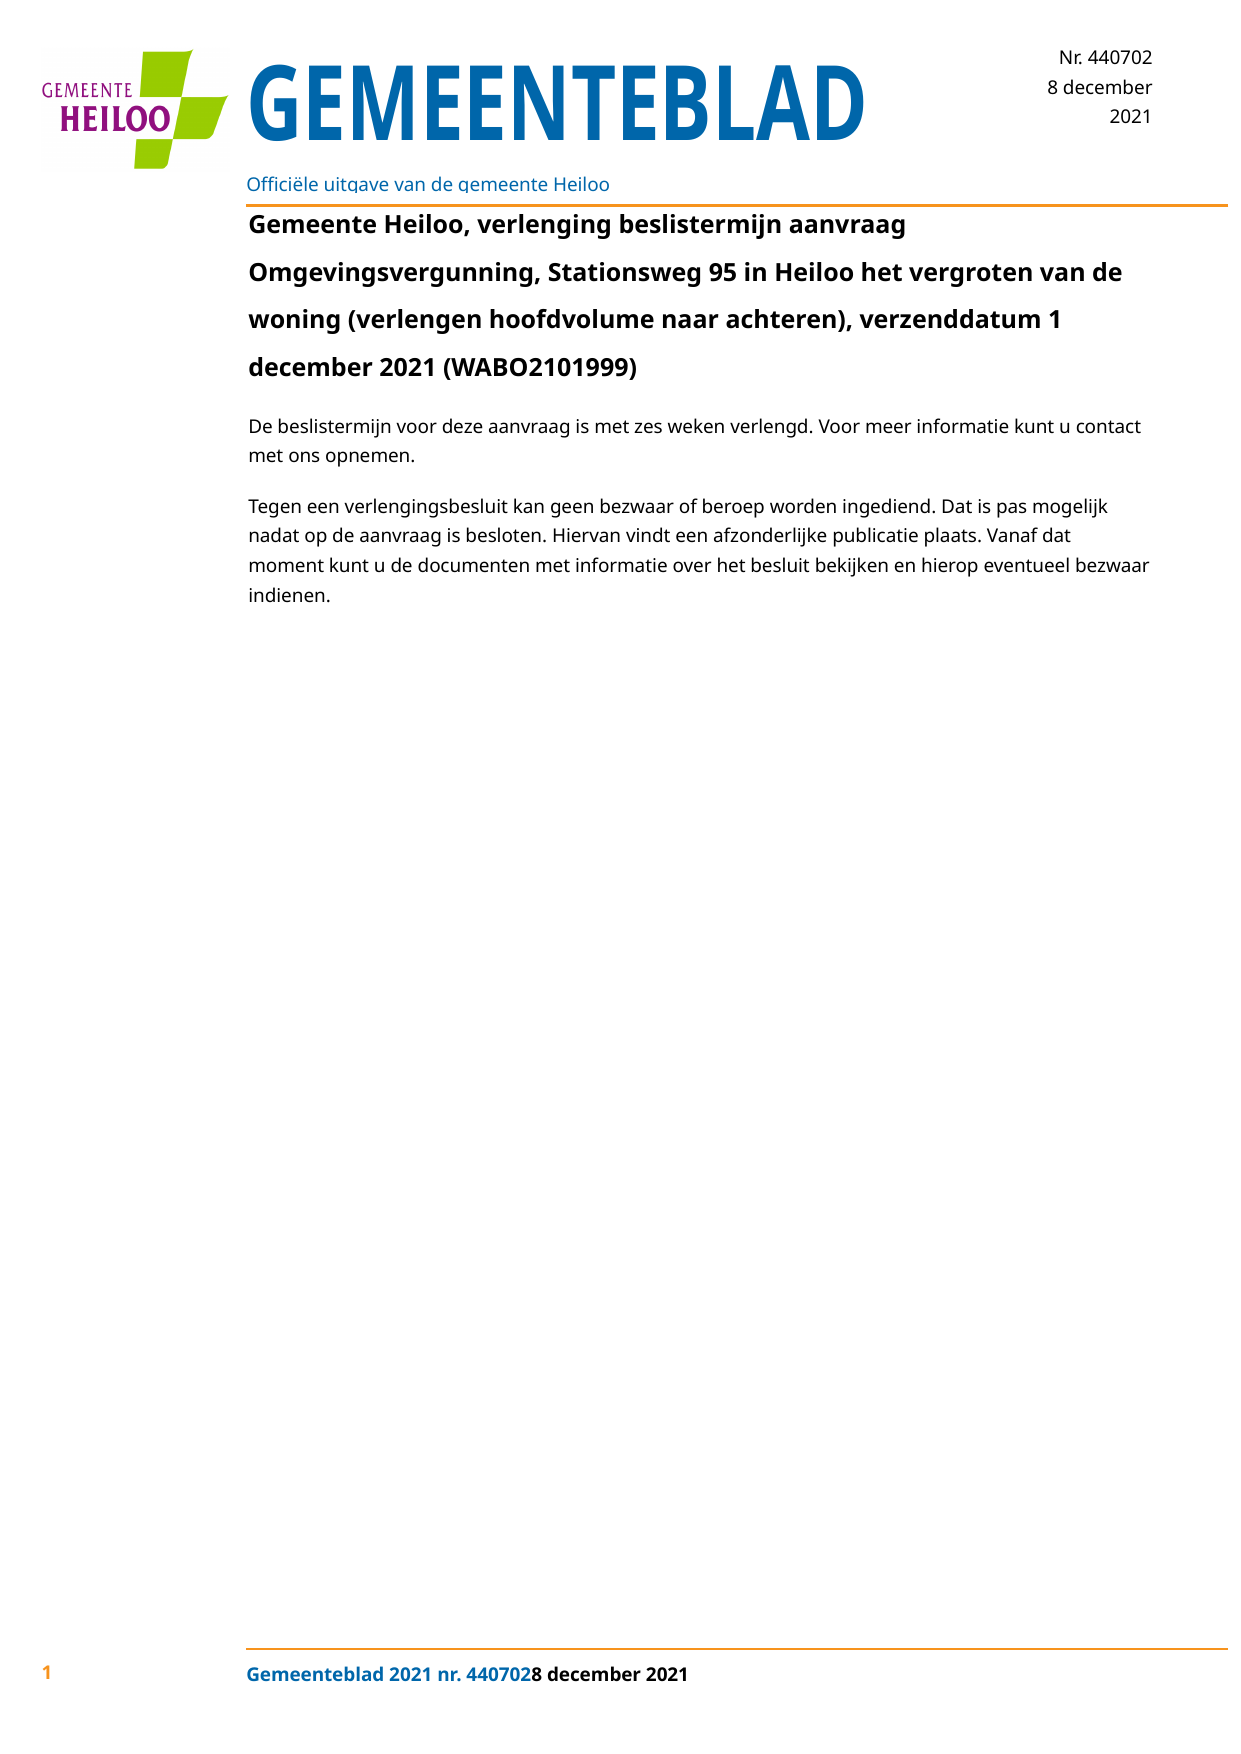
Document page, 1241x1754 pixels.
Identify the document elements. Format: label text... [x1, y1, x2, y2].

picture [41, 47, 231, 172]
text De beslistermijn voor deze aanvraag is met zes weken verlengd. Voor meer informatie kunt u contact met ons opnemen. [248, 413, 1152, 468]
text Tegen een verlengingsbesluit kan geen bezwaar of beroep worden ingediend. Dat is pas mogelijk nadat op de aanvraag is besloten. Hiervan vindt een afzonderlijke publicatie plaats. Vanaf dat moment kunt u de documenten met informatie over het besluit bekijken en hierop eventueel bezwaar indienen. [248, 493, 1152, 608]
text Gemeente Heiloo, verlenging beslistermijn aanvraag Omgevingsvergunning, Stationsweg 95 in Heiloo het vergroten van de woning (verlengen hoofdvolume naar achteren), verzenddatum 1 december 2021 (WABO2101999) [248, 207, 1152, 384]
